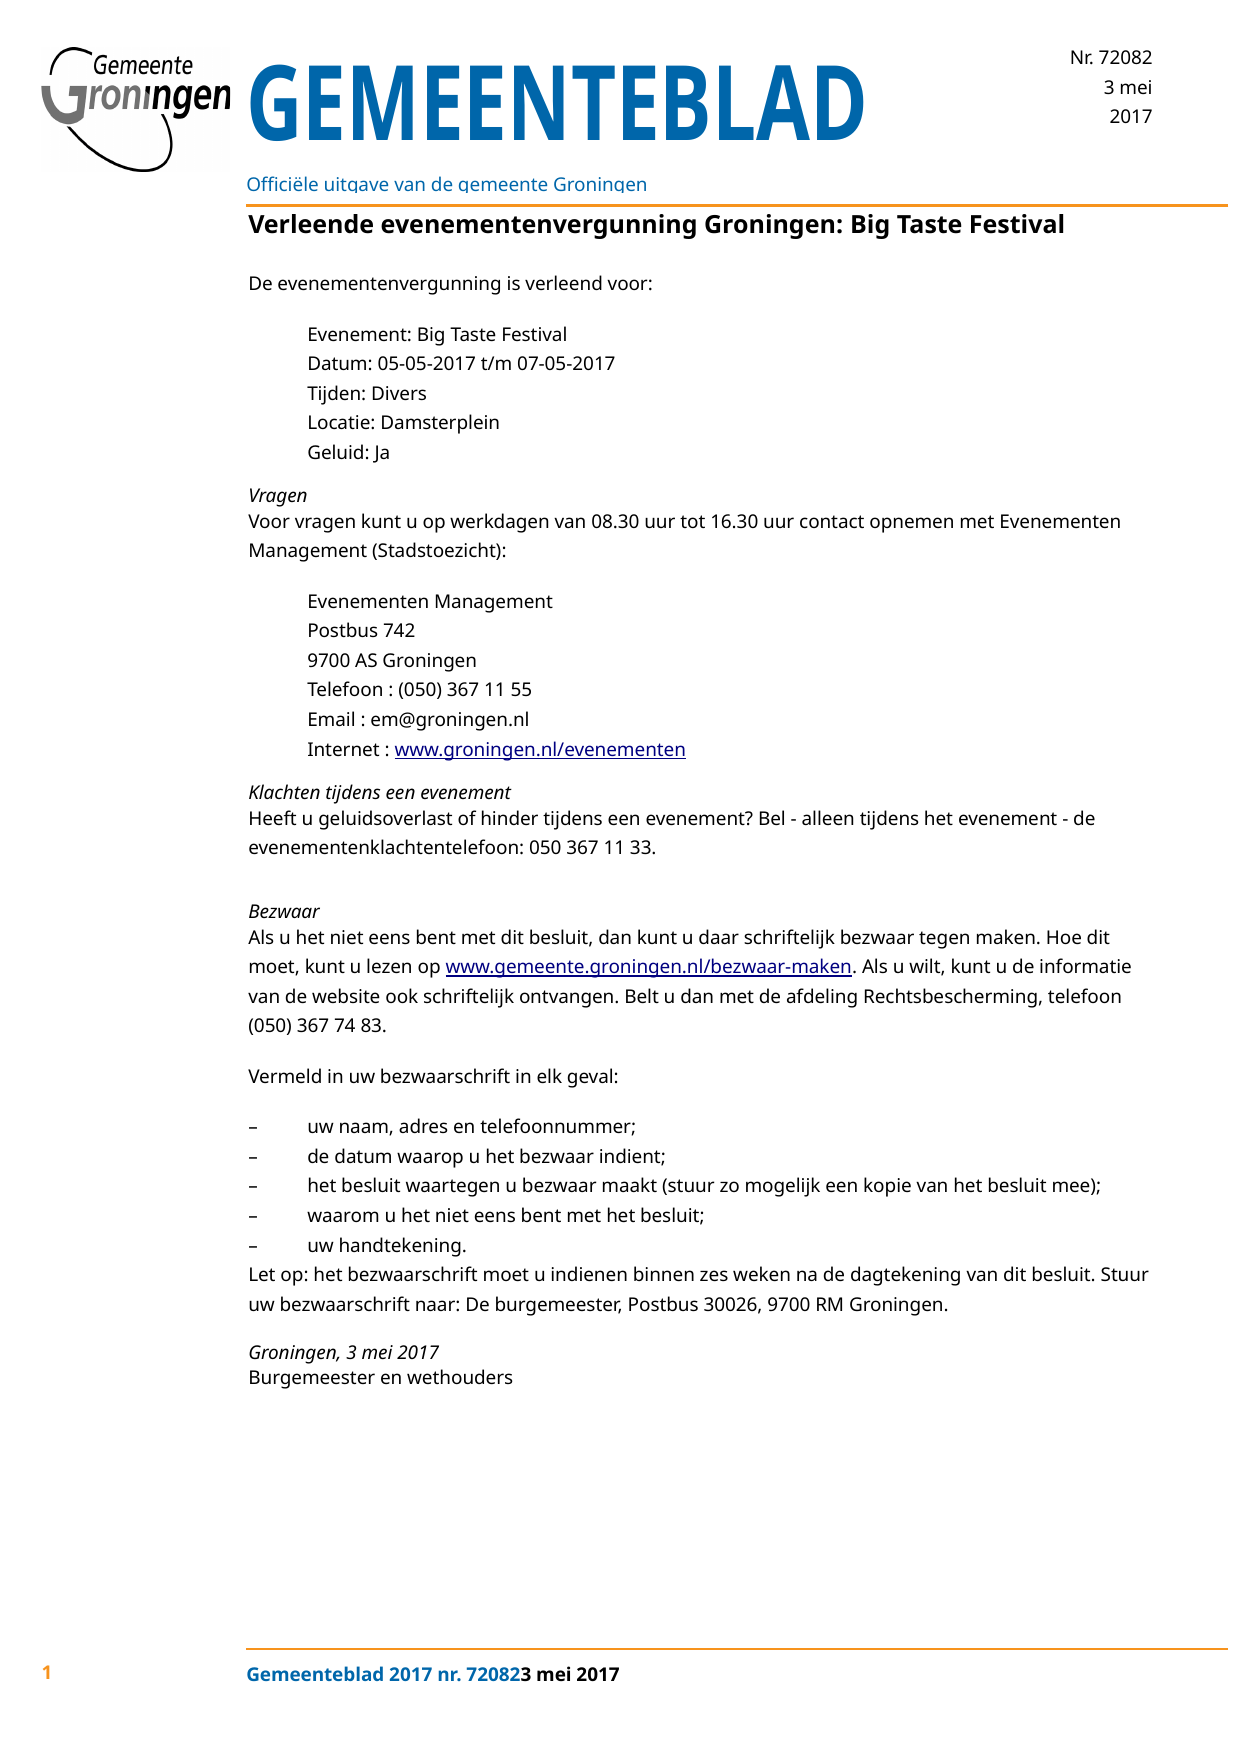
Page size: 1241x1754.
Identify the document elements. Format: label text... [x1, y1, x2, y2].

text Klachten tijdens een evenement [248, 779, 1152, 805]
list waarom u het niet eens bent met het besluit; [248, 1202, 1152, 1228]
text Groningen, 3 mei 2017 [248, 1339, 1152, 1364]
list Evenementen Management [248, 588, 1152, 614]
list Datum: 05-05-2017 t/m 07-05-2017 [248, 350, 1152, 376]
picture [41, 47, 231, 172]
list de datum waarop u het bezwaar indient; [248, 1143, 1152, 1169]
text Voor vragen kunt u op werkdagen van 08.30 uur tot 16.30 uur contact opnemen met Evenementen Management (Stadstoezicht): [248, 508, 1152, 563]
list Internet : www.groningen.nl/evenementen [248, 736, 1152, 762]
text Als u het niet eens bent met dit besluit, dan kunt u daar schriftelijk bezwaar tegen maken. Hoe dit moet, kunt u lezen op www.gemeente.groningen.nl/bezwaar-maken. Als u wilt, kunt u de informatie van de website ook schriftelijk ontvangen. Belt u dan met de afdeling Rechtsbescherming, telefoon (050) 367 74 83. [248, 924, 1152, 1038]
list Telefoon : (050) 367 11 55 [248, 677, 1152, 702]
text Bezwaar [248, 898, 1152, 924]
list Evenement: Big Taste Festival [248, 321, 1152, 346]
list Tijden: Divers [248, 380, 1152, 406]
text Heeft u geluidsoverlast of hinder tijdens een evenement? Bel - alleen tijdens het evenement - de evenementenklachtentelefoon: 050 367 11 33. [248, 805, 1152, 860]
list het besluit waartegen u bezwaar maakt (stuur zo mogelijk een kopie van het besluit mee); [248, 1173, 1152, 1198]
list 9700 AS Groningen [248, 647, 1152, 673]
text Vragen [248, 482, 1152, 508]
list uw handtekening. [248, 1232, 1152, 1258]
list uw naam, adres en telefoonnummer; [248, 1113, 1152, 1139]
text De evenementenvergunning is verleend voor: [248, 270, 1152, 296]
text Vermeld in uw bezwaarschrift in elk geval: [248, 1063, 1152, 1089]
list Locatie: Damsterplein [248, 409, 1152, 435]
list Geluid: Ja [248, 439, 1152, 465]
text Let op: het bezwaarschrift moet u indienen binnen zes weken na de dagtekening van dit besluit. Stuur uw bezwaarschrift naar: De burgemeester, Postbus 30026, 9700 RM Groningen. [248, 1261, 1152, 1317]
list Postbus 742 [248, 617, 1152, 643]
list Email : em@groningen.nl [248, 706, 1152, 732]
text Verleende evenementenvergunning Groningen: Big Taste Festival [248, 207, 1152, 241]
text Burgemeester en wethouders [248, 1364, 1152, 1390]
